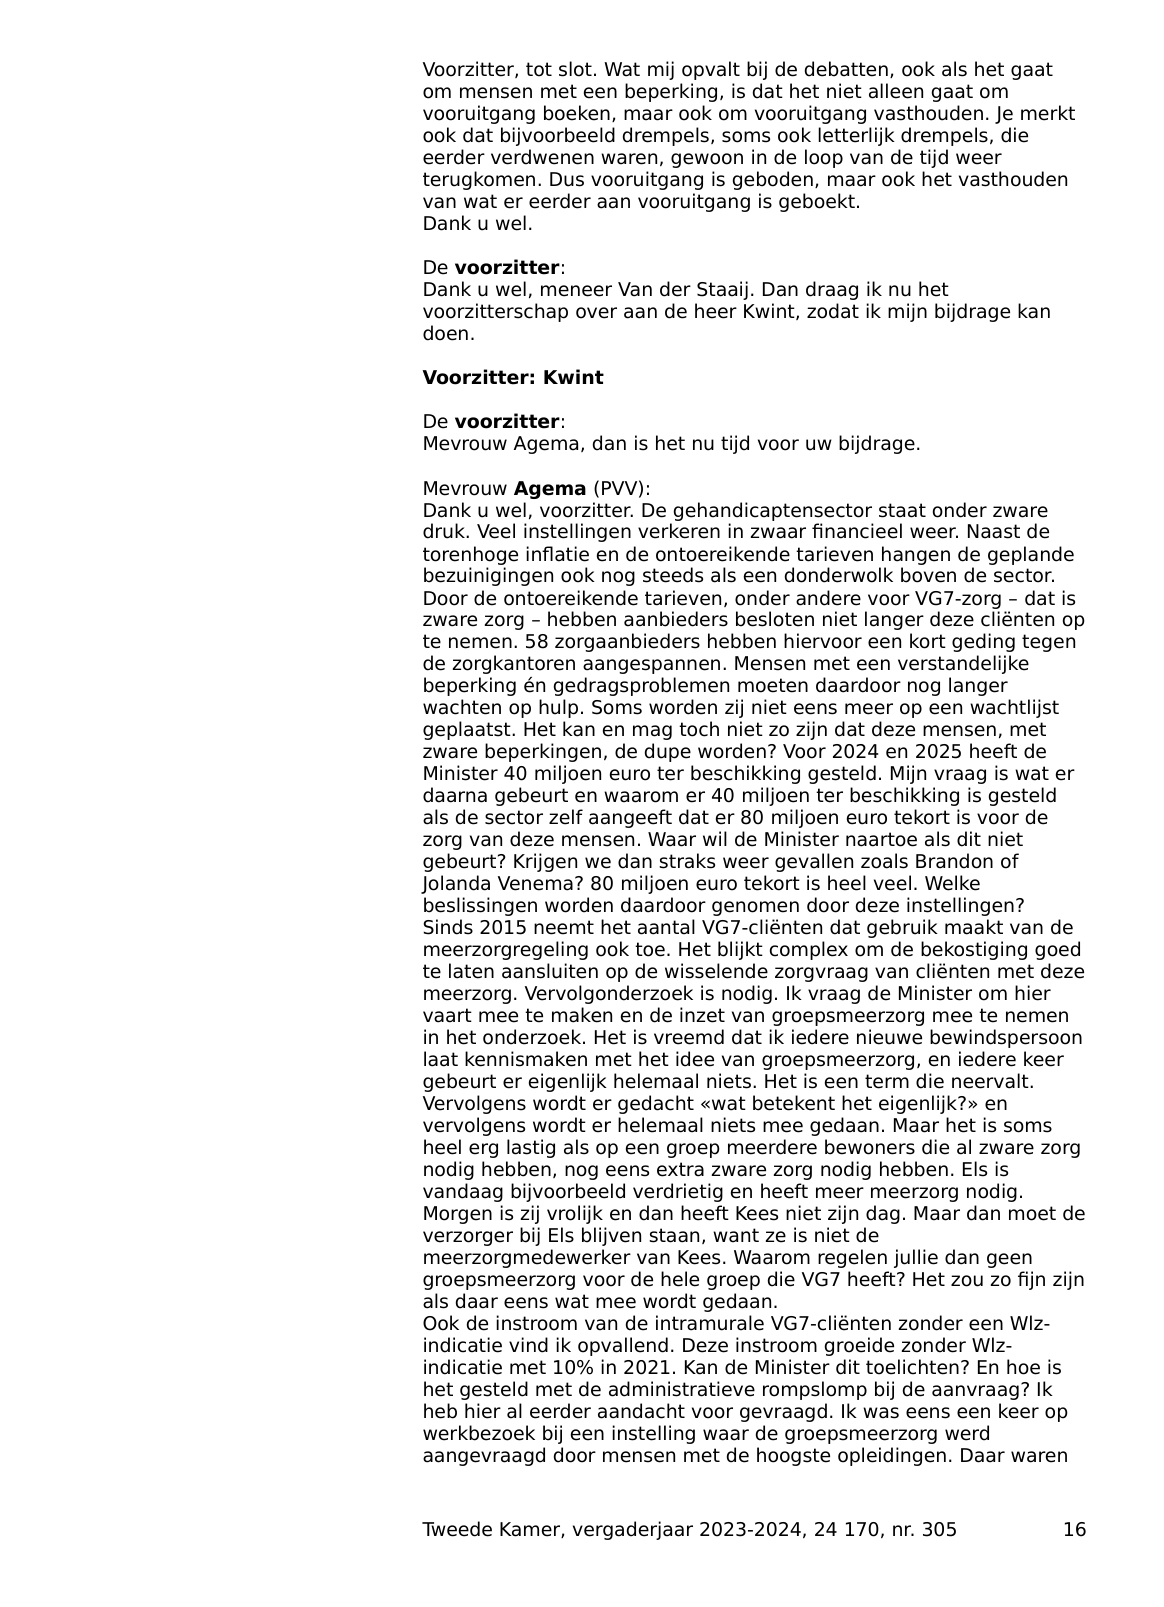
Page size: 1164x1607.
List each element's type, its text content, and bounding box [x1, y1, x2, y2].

text De voorzitter: [422, 411, 1087, 433]
text Voorzitter, tot slot. Wat mij opvalt bij de debatten, ook als het gaat om mensen met een beperking, is dat het niet alleen gaat om vooruitgang boeken, maar ook om vooruitgang vasthouden. Je merkt ook dat bijvoorbeeld drempels, soms ook letterlijk drempels, die eerder verdwenen waren, gewoon in de loop van de tijd weer terugkomen. Dus vooruitgang is geboden, maar ook het vasthouden van wat er eerder aan vooruitgang is geboekt. [422, 59, 1087, 213]
text Ook de instroom van de intramurale VG7-cliënten zonder een Wlz-indicatie vind ik opvallend. Deze instroom groeide zonder Wlz-indicatie met 10% in 2021. Kan de Minister dit toelichten? En hoe is het gesteld met de administratieve rompslomp bij de aanvraag? Ik heb hier al eerder aandacht voor gevraagd. Ik was eens een keer op werkbezoek bij een instelling waar de groepsmeerzorg werd aangevraagd door mensen met de hoogste opleidingen. Daar waren [422, 1313, 1087, 1467]
text Dank u wel. [422, 213, 1087, 235]
text Dank u wel, voorzitter. De gehandicaptensector staat onder zware druk. Veel instellingen verkeren in zwaar financieel weer. Naast de torenhoge inflatie en de ontoereikende tarieven hangen de geplande bezuinigingen ook nog steeds als een donderwolk boven de sector. Door de ontoereikende tarieven, onder andere voor VG7-zorg – dat is zware zorg – hebben aanbieders besloten niet langer deze cliënten op te nemen. 58 zorgaanbieders hebben hiervoor een kort geding tegen de zorgkantoren aangespannen. Mensen met een verstandelijke beperking én gedragsproblemen moeten daardoor nog langer wachten op hulp. Soms worden zij niet eens meer op een wachtlijst geplaatst. Het kan en mag toch niet zo zijn dat deze mensen, met zware beperkingen, de dupe worden? Voor 2024 en 2025 heeft de Minister 40 miljoen euro ter beschikking gesteld. Mijn vraag is wat er daarna gebeurt en waarom er 40 miljoen ter beschikking is gesteld als de sector zelf aangeeft dat er 80 miljoen euro tekort is voor de zorg van deze mensen. Waar wil de Minister naartoe als dit niet gebeurt? Krijgen we dan straks weer gevallen zoals Brandon of Jolanda Venema? 80 miljoen euro tekort is heel veel. Welke beslissingen worden daardoor genomen door deze instellingen? [422, 499, 1087, 917]
text De voorzitter: [422, 257, 1087, 279]
text Sinds 2015 neemt het aantal VG7-cliënten dat gebruik maakt van de meerzorgregeling ook toe. Het blijkt complex om de bekostiging goed te laten aansluiten op de wisselende zorgvraag van cliënten met deze meerzorg. Vervolgonderzoek is nodig. Ik vraag de Minister om hier vaart mee te maken en de inzet van groepsmeerzorg mee te nemen in het onderzoek. Het is vreemd dat ik iedere nieuwe bewindspersoon laat kennismaken met het idee van groepsmeerzorg, en iedere keer gebeurt er eigenlijk helemaal niets. Het is een term die neervalt. Vervolgens wordt er gedacht «wat betekent het eigenlijk?» en vervolgens wordt er helemaal niets mee gedaan. Maar het is soms heel erg lastig als op een groep meerdere bewoners die al zware zorg nodig hebben, nog eens extra zware zorg nodig hebben. Els is vandaag bijvoorbeeld verdrietig en heeft meer meerzorg nodig. Morgen is zij vrolijk en dan heeft Kees niet zijn dag. Maar dan moet de verzorger bij Els blijven staan, want ze is niet de meerzorgmedewerker van Kees. Waarom regelen jullie dan geen groepsmeerzorg voor de hele groep die VG7 heeft? Het zou zo fijn zijn als daar eens wat mee wordt gedaan. [422, 917, 1087, 1313]
text Dank u wel, meneer Van der Staaij. Dan draag ik nu het voorzitterschap over aan de heer Kwint, zodat ik mijn bijdrage kan doen. [422, 279, 1087, 345]
text Mevrouw Agema (PVV): [422, 477, 1087, 499]
text Mevrouw Agema, dan is het nu tijd voor uw bijdrage. [422, 433, 1087, 455]
subtitle Voorzitter: Kwint [422, 367, 1087, 389]
